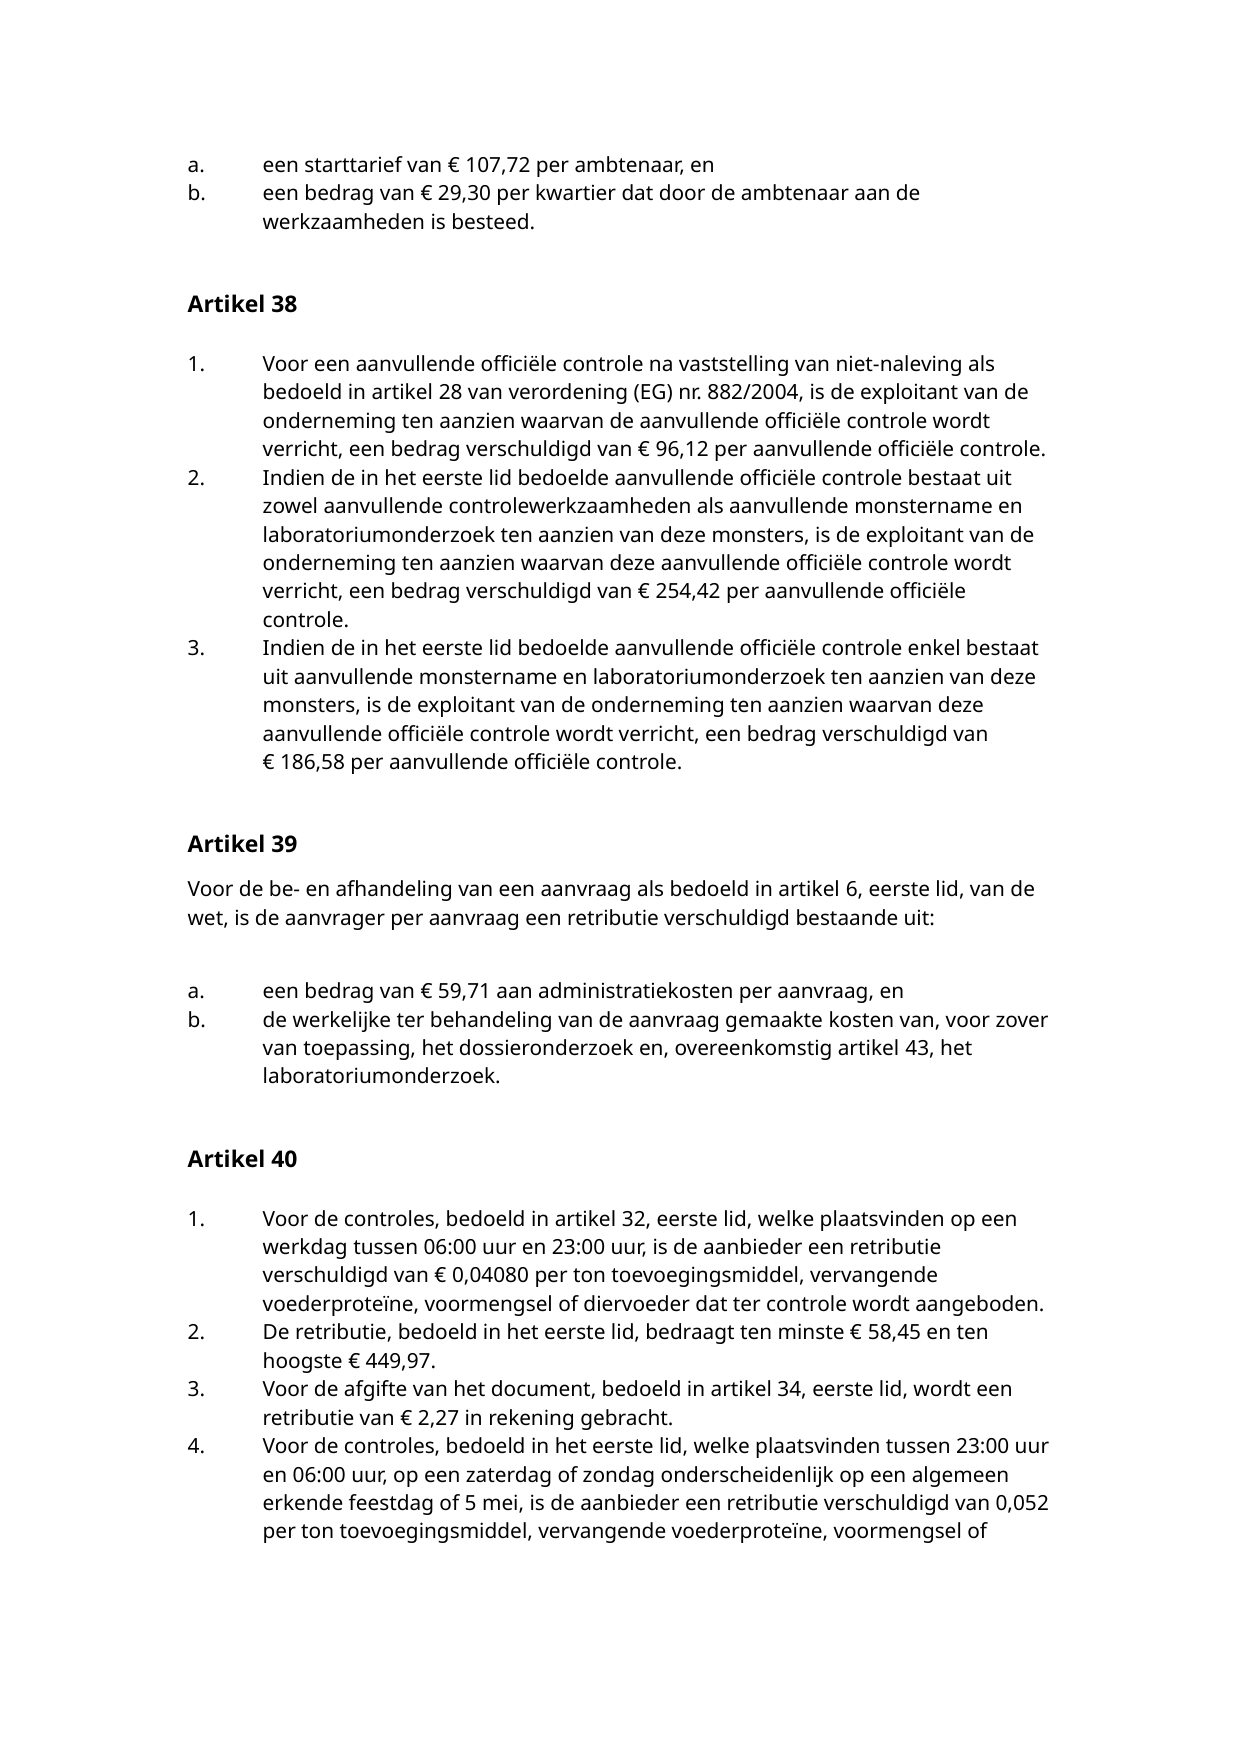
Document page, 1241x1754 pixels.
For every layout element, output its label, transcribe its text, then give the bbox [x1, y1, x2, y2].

list Indien de in het eerste lid bedoelde aanvullende officiële controle enkel bestaat uit aanvullende monstername en laboratoriumonderzoek ten aanzien van deze monsters, is de exploitant van de onderneming ten aanzien waarvan deze aanvullende officiële controle wordt verricht, een bedrag verschuldigd van € 186,58 per aanvullende officiële controle. [187, 633, 1053, 776]
list een bedrag van € 59,71 aan administratiekosten per aanvraag, en [187, 976, 1053, 1005]
list De retributie, bedoeld in het eerste lid, bedraagt ten minste € 58,45 en ten hoogste € 449,97. [187, 1317, 1053, 1374]
list Voor de afgifte van het document, bedoeld in artikel 34, eerste lid, wordt een retributie van € 2,27 in rekening gebracht. [187, 1374, 1053, 1431]
list de werkelijke ter behandeling van de aanvraag gemaakte kosten van, voor zover van toepassing, het dossieronderzoek en, overeenkomstig artikel 43, het laboratoriumonderzoek. [187, 1005, 1053, 1090]
text Voor de be- en afhandeling van een aanvraag als bedoeld in artikel 6, eerste lid, van de wet, is de aanvrager per aanvraag een retributie verschuldigd bestaande uit: [187, 874, 1053, 931]
subtitle Artikel 40 [187, 1142, 1053, 1174]
subtitle Artikel 39 [187, 828, 1053, 859]
subtitle Artikel 38 [187, 288, 1053, 319]
list Voor de controles, bedoeld in artikel 32, eerste lid, welke plaatsvinden op een werkdag tussen 06:00 uur en 23:00 uur, is de aanbieder een retributie verschuldigd van € 0,04080 per ton toevoegingsmiddel, vervangende voederproteïne, voormengsel of diervoeder dat ter controle wordt aangeboden. [187, 1204, 1053, 1317]
list Indien de in het eerste lid bedoelde aanvullende officiële controle bestaat uit zowel aanvullende controlewerkzaamheden als aanvullende monstername en laboratoriumonderzoek ten aanzien van deze monsters, is de exploitant van de onderneming ten aanzien waarvan deze aanvullende officiële controle wordt verricht, een bedrag verschuldigd van € 254,42 per aanvullende officiële controle. [187, 463, 1053, 633]
list Voor de controles, bedoeld in het eerste lid, welke plaatsvinden tussen 23:00 uur en 06:00 uur, op een zaterdag of zondag onderscheidenlijk op een algemeen erkende feestdag of 5 mei, is de aanbieder een retributie verschuldigd van 0,052 per ton toevoegingsmiddel, vervangende voederproteïne, voormengsel of [187, 1431, 1053, 1545]
list een bedrag van € 29,30 per kwartier dat door de ambtenaar aan de werkzaamheden is besteed. [187, 178, 1053, 235]
list Voor een aanvullende officiële controle na vaststelling van niet-naleving als bedoeld in artikel 28 van verordening (EG) nr. 882/2004, is de exploitant van de onderneming ten aanzien waarvan de aanvullende officiële controle wordt verricht, een bedrag verschuldigd van € 96,12 per aanvullende officiële controle. [187, 349, 1053, 463]
list een starttarief van € 107,72 per ambtenaar, en [187, 150, 1053, 178]
